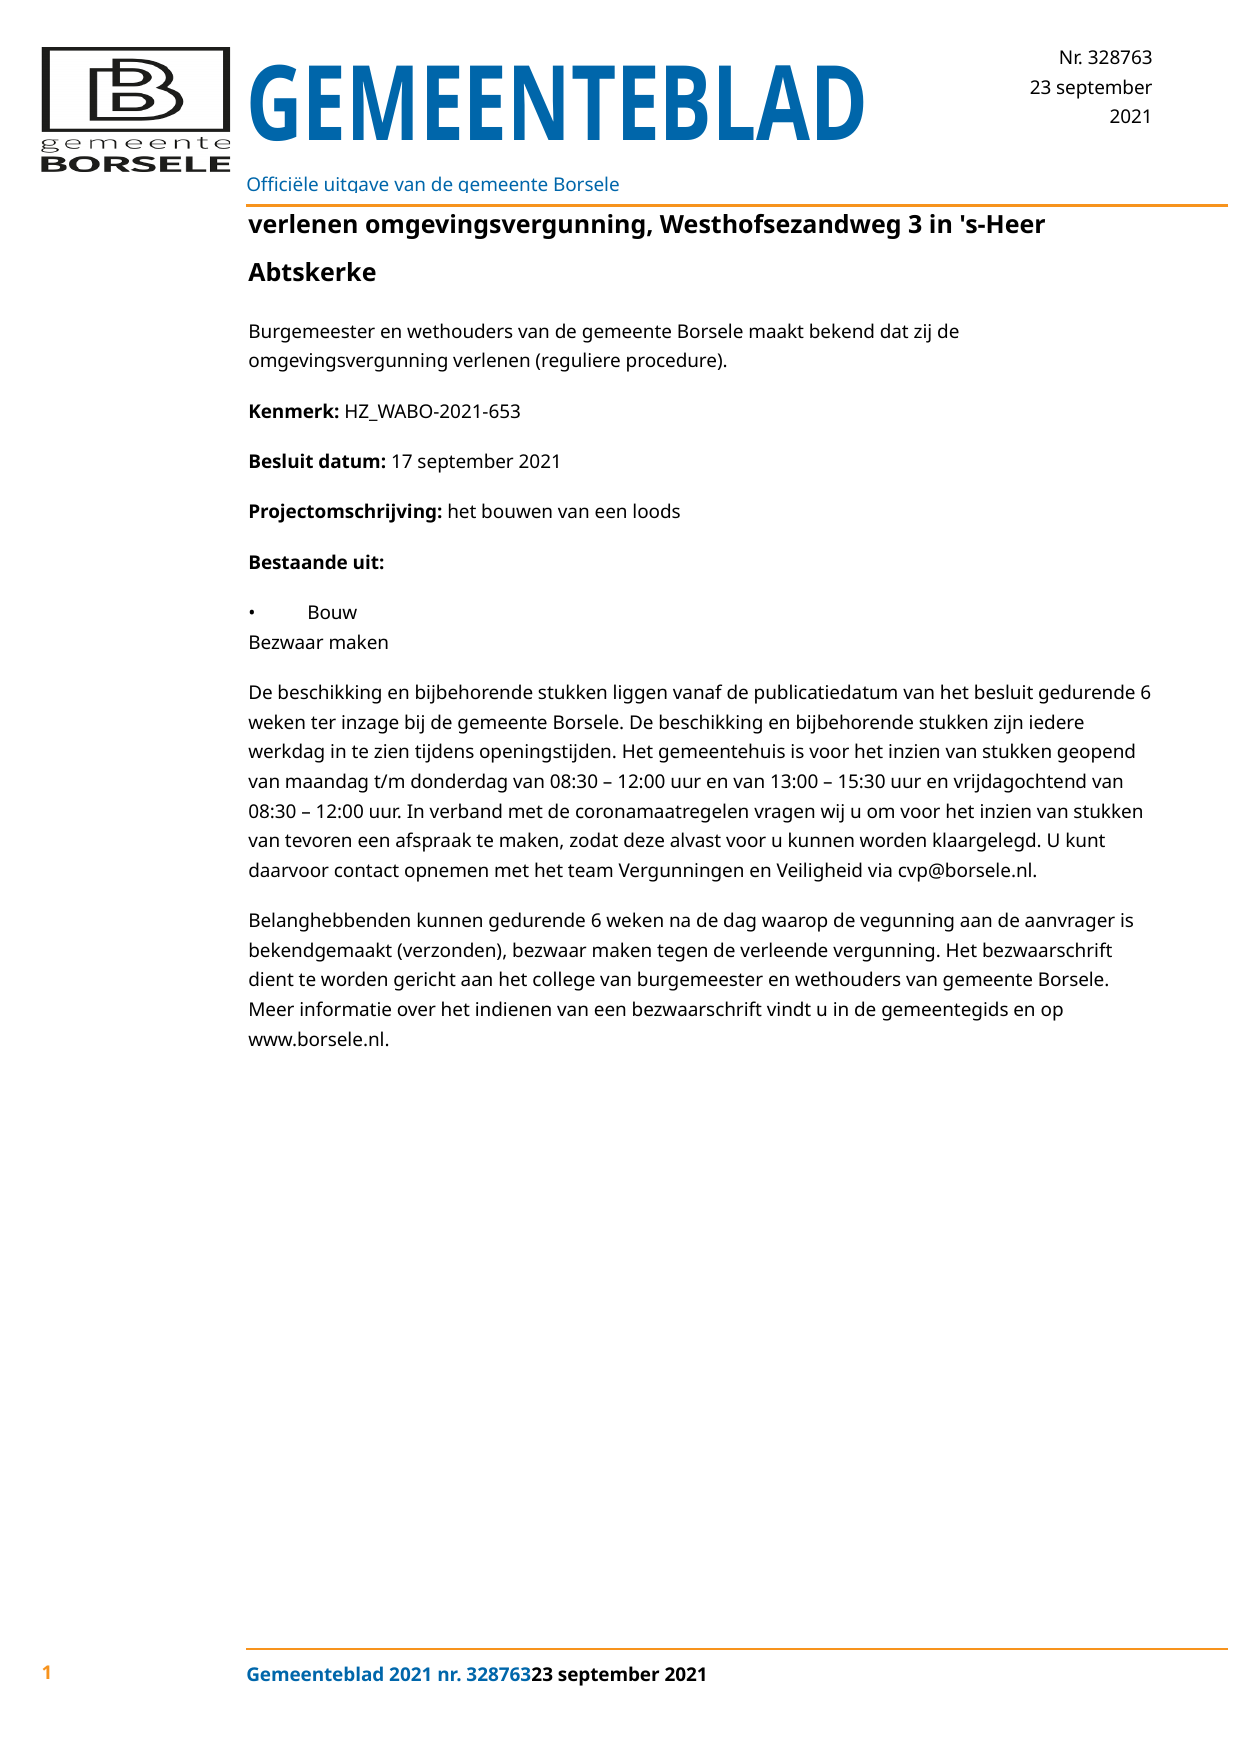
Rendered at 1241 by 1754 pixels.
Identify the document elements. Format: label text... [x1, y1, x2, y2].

text Bestaande uit: [248, 549, 1152, 575]
text Belanghebbenden kunnen gedurende 6 weken na de dag waarop de vegunning aan de aanvrager is bekendgemaakt (verzonden), bezwaar maken tegen de verleende vergunning. Het bezwaarschrift dient te worden gericht aan het college van burgemeester en wethouders van gemeente Borsele. Meer informatie over het indienen van een bezwaarschrift vindt u in de gemeentegids en op www.borsele.nl. [248, 907, 1152, 1052]
text De beschikking en bijbehorende stukken liggen vanaf de publicatiedatum van het besluit gedurende 6 weken ter inzage bij de gemeente Borsele. De beschikking en bijbehorende stukken zijn iedere werkdag in te zien tijdens openingstijden. Het gemeentehuis is voor het inzien van stukken geopend van maandag t/m donderdag van 08:30 – 12:00 uur en van 13:00 – 15:30 uur en vrijdagochtend van 08:30 – 12:00 uur. In verband met de coronamaatregelen vragen wij u om voor het inzien van stukken van tevoren een afspraak te maken, zodat deze alvast voor u kunnen worden klaargelegd. U kunt daarvoor contact opnemen met het team Vergunningen en Veiligheid via cvp@borsele.nl. [248, 679, 1152, 883]
text verlenen omgevingsvergunning, Westhofsezandweg 3 in 's-Heer Abtskerke [248, 207, 1152, 288]
picture [41, 47, 231, 172]
text Kenmerk: HZ_WABO-2021-653 [248, 398, 1152, 424]
text Projectomschrijving: het bouwen van een loods [248, 499, 1152, 524]
text Besluit datum: 17 september 2021 [248, 448, 1152, 474]
text Bezwaar maken [248, 629, 1152, 655]
text Burgemeester en wethouders van de gemeente Borsele maakt bekend dat zij de omgevingsvergunning verlenen (reguliere procedure). [248, 318, 1152, 373]
list Bouw [248, 599, 1152, 625]
